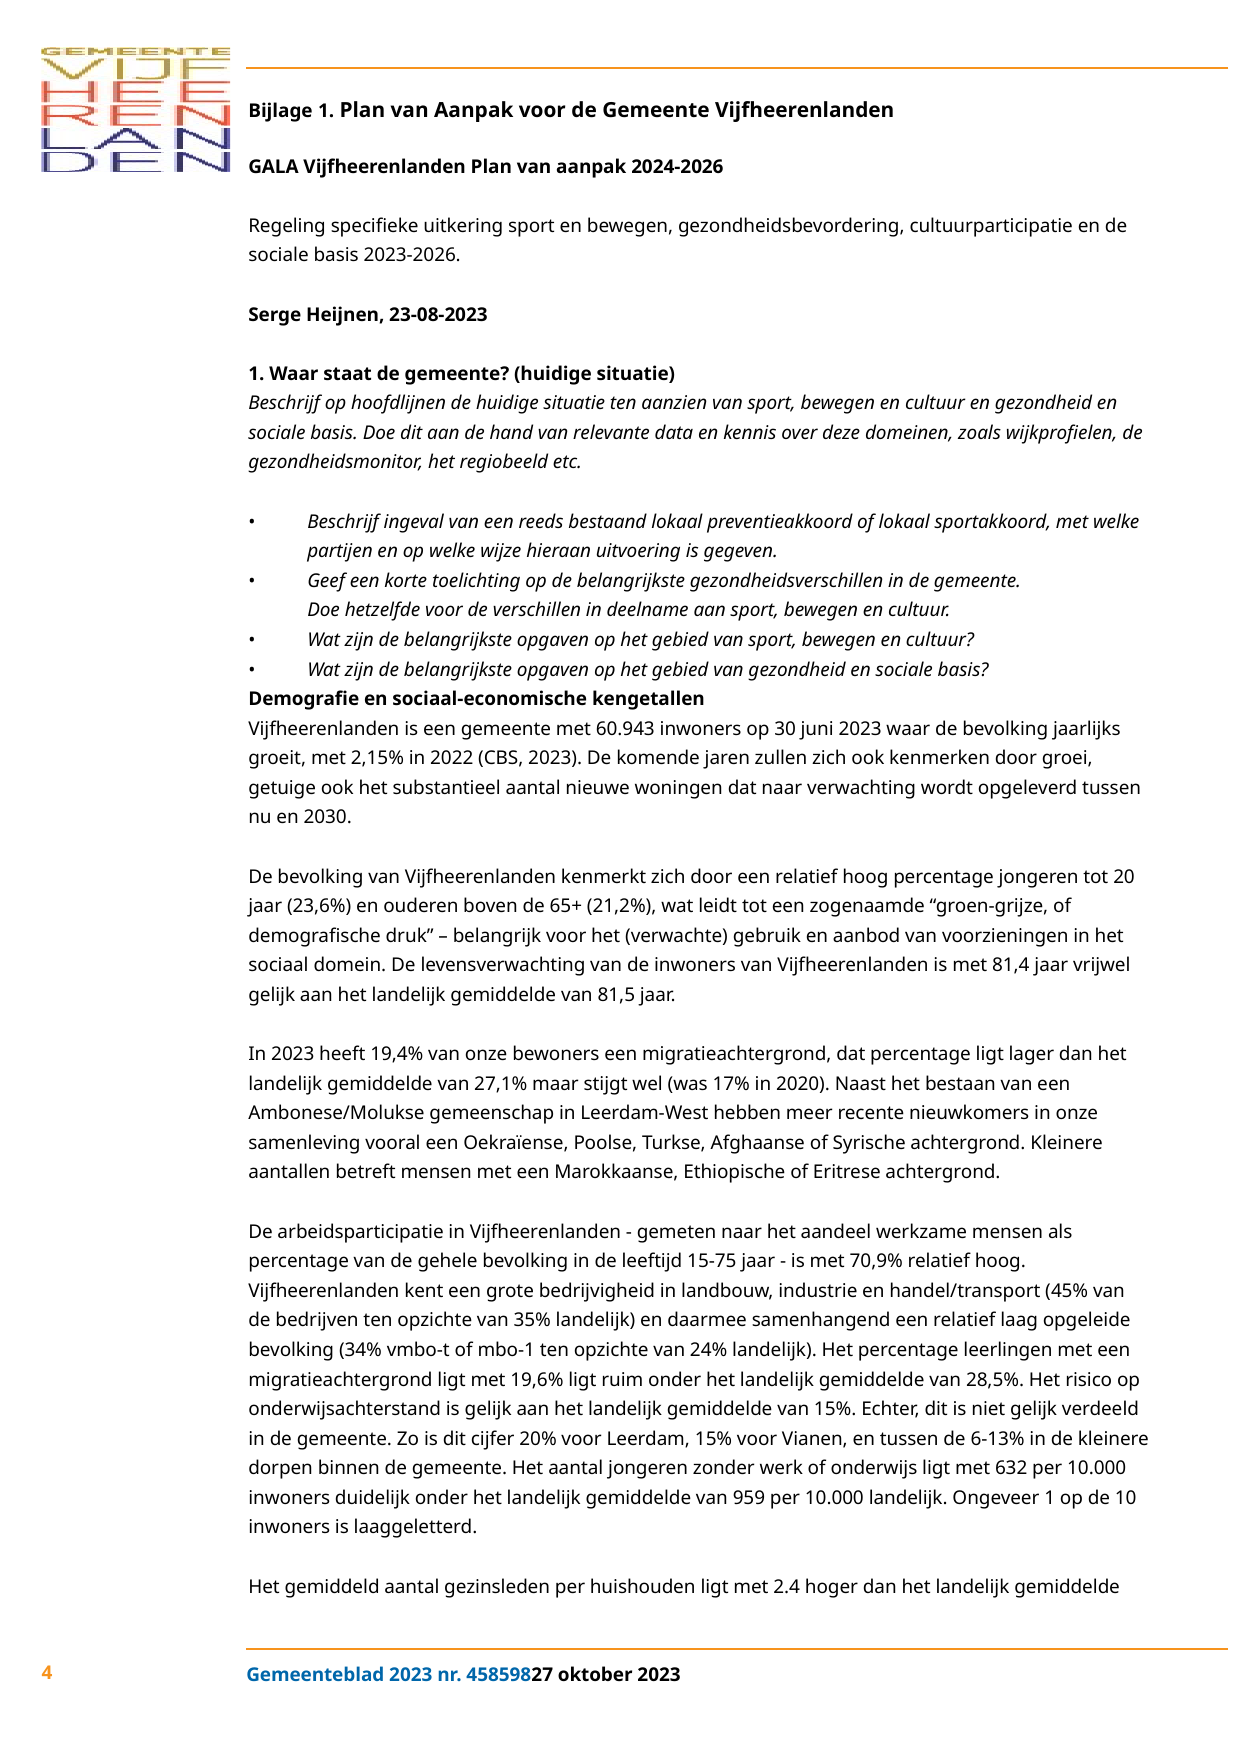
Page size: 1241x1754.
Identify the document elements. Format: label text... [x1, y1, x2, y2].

list Wat zijn de belangrijkste opgaven op het gebied van gezondheid en sociale basis? [248, 656, 1152, 682]
list Wat zijn de belangrijkste opgaven op het gebied van sport, bewegen en cultuur? [248, 626, 1152, 652]
text Vijfheerenlanden is een gemeente met 60.943 inwoners op 30 juni 2023 waar de bevolking jaarlijks groeit, met 2,15% in 2022 (CBS, 2023). De komende jaren zullen zich ook kenmerken door groei, getuige ook het substantieel aantal nieuwe woningen dat naar verwachting wordt opgeleverd tussen nu en 2030. [248, 715, 1152, 829]
text Serge Heijnen, 23-08-2023 [248, 301, 1152, 327]
text De arbeidsparticipatie in Vijfheerenlanden - gemeten naar het aandeel werkzame mensen als percentage van de gehele bevolking in de leeftijd 15-75 jaar - is met 70,9% relatief hoog. Vijfheerenlanden kent een grote bedrijvigheid in landbouw, industrie en handel/transport (45% van de bedrijven ten opzichte van 35% landelijk) en daarmee samenhangend een relatief laag opgeleide bevolking (34% vmbo-t of mbo-1 ten opzichte van 24% landelijk). Het percentage leerlingen met een migratieachtergrond ligt met 19,6% ligt ruim onder het landelijk gemiddelde van 28,5%. Het risico op onderwijsachterstand is gelijk aan het landelijk gemiddelde van 15%. Echter, dit is niet gelijk verdeeld in de gemeente. Zo is dit cijfer 20% voor Leerdam, 15% voor Vianen, en tussen de 6-13% in de kleinere dorpen binnen de gemeente. Het aantal jongeren zonder werk of onderwijs ligt met 632 per 10.000 inwoners duidelijk onder het landelijk gemiddelde van 959 per 10.000 landelijk. Ongeveer 1 op de 10 inwoners is laaggeletterd. [248, 1218, 1152, 1539]
text De bevolking van Vijfheerenlanden kenmerkt zich door een relatief hoog percentage jongeren tot 20 jaar (23,6%) en ouderen boven de 65+ (21,2%), wat leidt tot een zogenaamde “groen-grijze, of demografische druk” – belangrijk voor het (verwachte) gebruik en aanbod van voorzieningen in het sociaal domein. De levensverwachting van de inwoners van Vijfheerenlanden is met 81,4 jaar vrijwel gelijk aan het landelijk gemiddelde van 81,5 jaar. [248, 863, 1152, 1007]
text Het gemiddeld aantal gezinsleden per huishouden ligt met 2.4 hoger dan het landelijk gemiddelde [248, 1573, 1152, 1599]
text Regeling specifieke uitkering sport en bewegen, gezondheidsbevordering, cultuurparticipatie en de sociale basis 2023-2026. [248, 212, 1152, 267]
list Doe hetzelfde voor de verschillen in deelname aan sport, bewegen en cultuur. [248, 597, 1152, 622]
text GALA Vijfheerenlanden Plan van aanpak 2024-2026 [248, 153, 1152, 179]
text Bijlage 1. Plan van Aanpak voor de Gemeente Vijfheerenlanden [248, 95, 1152, 123]
text In 2023 heeft 19,4% van onze bewoners een migratieachtergrond, dat percentage ligt lager dan het landelijk gemiddelde van 27,1% maar stijgt wel (was 17% in 2020). Naast het bestaan van een Ambonese/Molukse gemeenschap in Leerdam-West hebben meer recente nieuwkomers in onze samenleving vooral een Oekraïense, Poolse, Turkse, Afghaanse of Syrische achtergrond. Kleinere aantallen betreft mensen met een Marokkaanse, Ethiopische of Eritrese achtergrond. [248, 1040, 1152, 1184]
text 1. Waar staat de gemeente? (huidige situatie) [248, 360, 1152, 386]
text Beschrijf op hoofdlijnen de huidige situatie ten aanzien van sport, bewegen en cultuur en gezondheid en sociale basis. Doe dit aan de hand van relevante data en kennis over deze domeinen, zoals wijkprofielen, de gezondheidsmonitor, het regiobeeld etc. [248, 389, 1152, 474]
list Geef een korte toelichting op de belangrijkste gezondheidsverschillen in de gemeente. [248, 567, 1152, 593]
text Demografie en sociaal-economische kengetallen [248, 685, 1152, 711]
picture [41, 47, 231, 172]
list Beschrijf ingeval van een reeds bestaand lokaal preventieakkoord of lokaal sportakkoord, met welke partijen en op welke wijze hieraan uitvoering is gegeven. [248, 508, 1152, 563]
